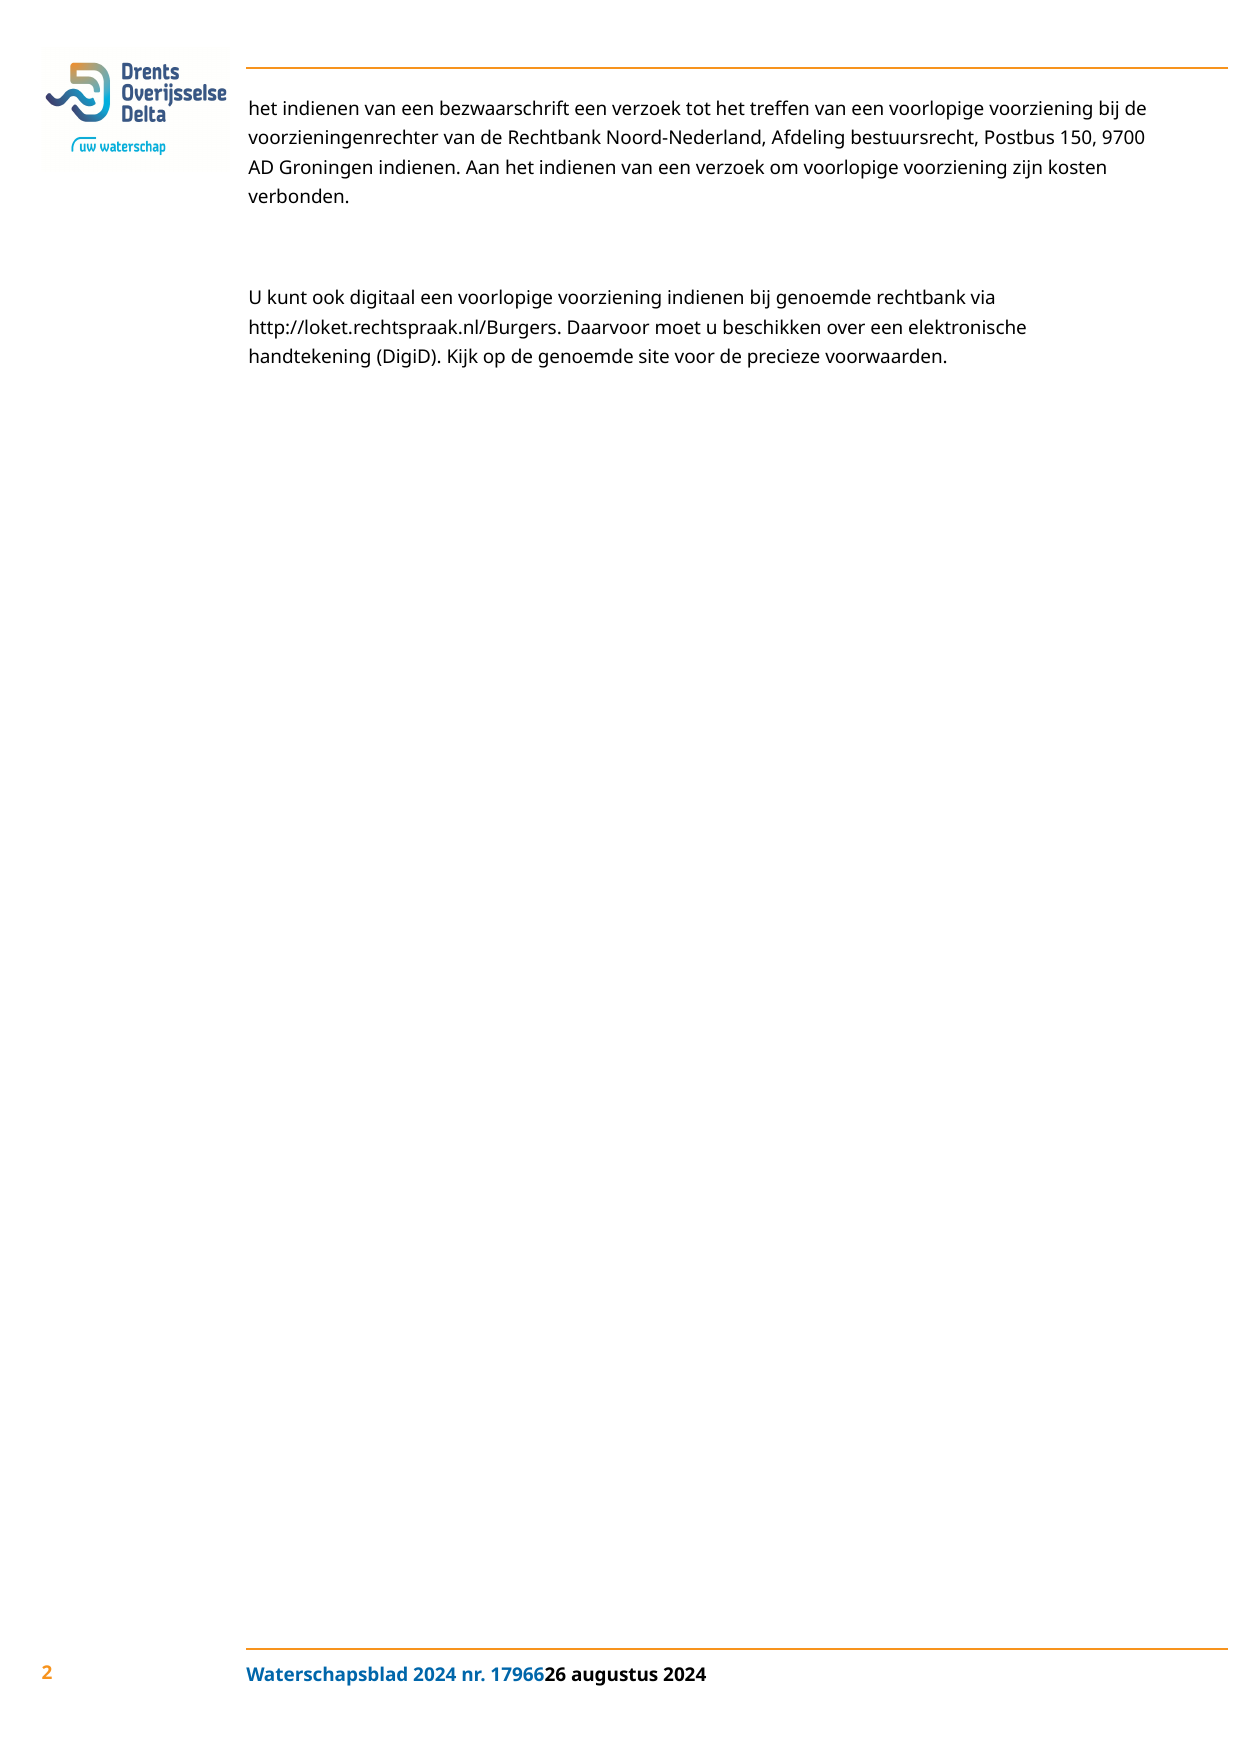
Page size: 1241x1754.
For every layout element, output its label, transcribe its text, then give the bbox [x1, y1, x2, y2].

picture [41, 47, 231, 172]
text U kunt ook digitaal een voorlopige voorziening indienen bij genoemde rechtbank via http://loket.rechtspraak.nl/Burgers. Daarvoor moet u beschikken over een elektronische handtekening (DigiD). Kijk op de genoemde site voor de precieze voorwaarden. [248, 284, 1152, 369]
text het indienen van een bezwaarschrift een verzoek tot het treffen van een voorlopige voorziening bij de voorzieningenrechter van de Rechtbank Noord-Nederland, Afdeling bestuursrecht, Postbus 150, 9700 AD Groningen indienen. Aan het indienen van een verzoek om voorlopige voorziening zijn kosten verbonden. [248, 95, 1152, 209]
